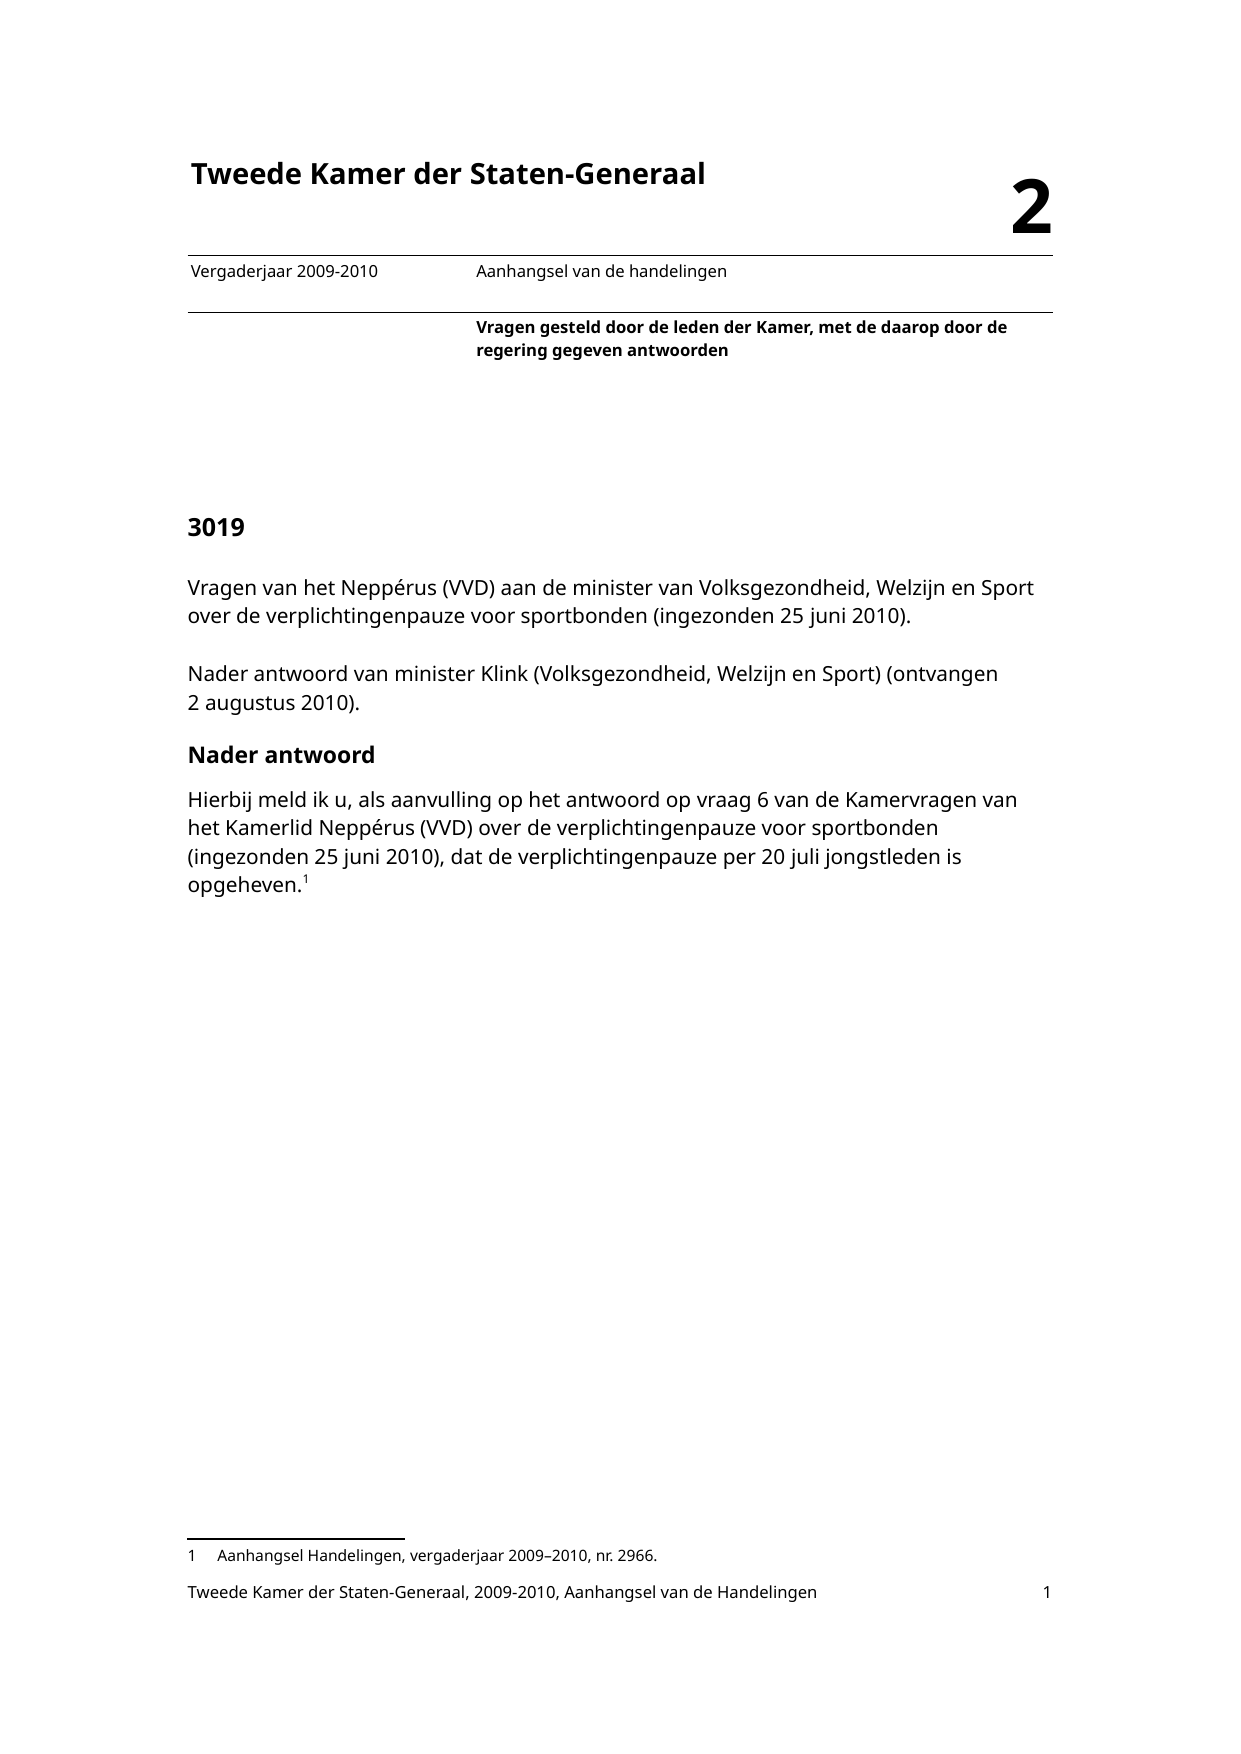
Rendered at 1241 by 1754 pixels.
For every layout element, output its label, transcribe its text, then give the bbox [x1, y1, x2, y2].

text 3019 [187, 509, 1053, 543]
table_cell Aanhangsel van de handelingen [473, 256, 1053, 312]
table_header Tweede Kamer der Staten-Generaal [188, 150, 879, 255]
table_cell Vragen gesteld door de leden der Kamer, met de daarop door de regering gegeven antwoorden [473, 313, 1053, 361]
text Vragen van het Neppérus (VVD) aan de minister van Volksgezondheid, Welzijn en Sport over de verplichtingenpauze voor sportbonden (ingezonden 25 juni 2010). [187, 573, 1053, 630]
text Aanhangsel Handelingen, vergaderjaar 2009–2010, nr. 2966. [187, 1538, 1053, 1566]
table_header 2 [880, 150, 1053, 255]
text Nader antwoord van minister Klink (Volksgezondheid, Welzijn en Sport) (ontvangen 2 augustus 2010). [187, 659, 1053, 716]
table_cell Vergaderjaar 2009-2010 [188, 256, 473, 312]
text Hierbij meld ik u, als aanvulling op het antwoord op vraag 6 van de Kamervragen van het Kamerlid Neppérus (VVD) over de verplichtingenpauze voor sportbonden (ingezonden 25 juni 2010), dat de verplichtingenpauze per 20 juli jongstleden is opgeheven. [187, 785, 1053, 899]
table_cell [188, 313, 473, 361]
subtitle Nader antwoord [187, 739, 1053, 770]
